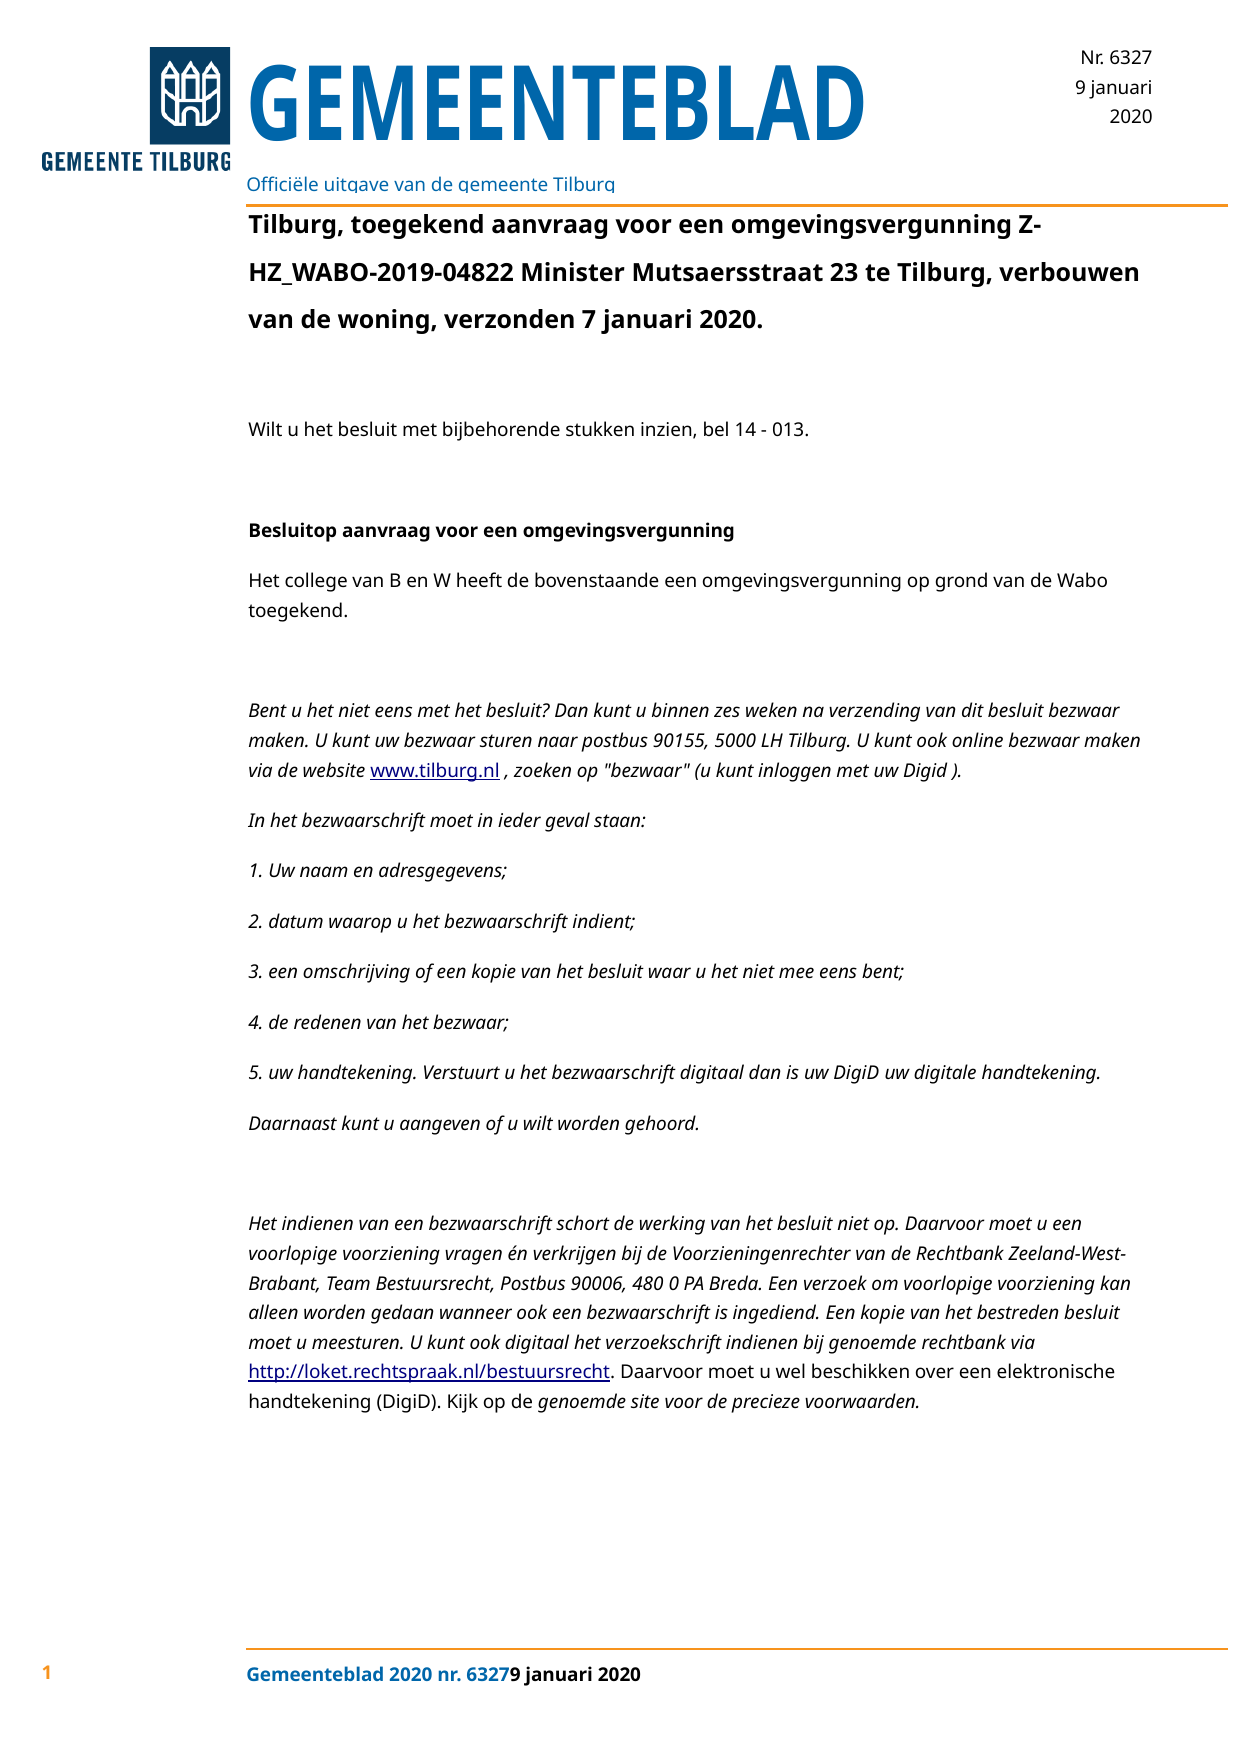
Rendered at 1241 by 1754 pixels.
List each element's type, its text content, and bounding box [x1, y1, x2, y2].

text Bent u het niet eens met het besluit? Dan kunt u binnen zes weken na verzending van dit besluit bezwaar maken. U kunt uw bezwaar sturen naar postbus 90155, 5000 LH Tilburg. U kunt ook online bezwaar maken via de website www.tilburg.nl , zoeken op "bezwaar" (u kunt inloggen met uw Digid ). [248, 698, 1152, 782]
text Besluitop aanvraag voor een omgevingsvergunning [248, 517, 1152, 542]
text Tilburg, toegekend aanvraag voor een omgevingsvergunning Z-HZ_WABO-2019-04822 Minister Mutsaersstraat 23 te Tilburg, verbouwen van de woning, verzonden 7 januari 2020. [248, 207, 1152, 336]
text 3. een omschrijving of een kopie van het besluit waar u het niet mee eens bent; [248, 958, 1152, 984]
text Wilt u het besluit met bijbehorende stukken inzien, bel 14 - 013. [248, 416, 1152, 442]
text Het college van B en W heeft de bovenstaande een omgevingsvergunning op grond van de Wabo toegekend. [248, 567, 1152, 622]
text 1. Uw naam en adresgegevens; [248, 858, 1152, 883]
text Het indienen van een bezwaarschrift schort de werking van het besluit niet op. Daarvoor moet u een voorlopige voorziening vragen én verkrijgen bij de Voorzieningenrechter van de Rechtbank Zeeland-West-Brabant, Team Bestuursrecht, Postbus 90006, 480 0 PA Breda. Een verzoek om voorlopige voorziening kan alleen worden gedaan wanneer ook een bezwaarschrift is ingediend. Een kopie van het bestreden besluit moet u meesturen. U kunt ook digitaal het verzoekschrift indienen bij genoemde rechtbank via http://loket.rechtspraak.nl/bestuursrecht. Daarvoor moet u wel beschikken over een elektronische handtekening (DigiD). Kijk op de genoemde site voor de precieze voorwaarden. [248, 1211, 1152, 1414]
picture [41, 47, 231, 172]
text Daarnaast kunt u aangeven of u wilt worden gehoord. [248, 1110, 1152, 1135]
text 5. uw handtekening. Verstuurt u het bezwaarschrift digitaal dan is uw DigiD uw digitale handtekening. [248, 1059, 1152, 1085]
text 4. de redenen van het bezwaar; [248, 1009, 1152, 1034]
text In het bezwaarschrift moet in ieder geval staan: [248, 807, 1152, 833]
text 2. datum waarop u het bezwaarschrift indient; [248, 908, 1152, 934]
